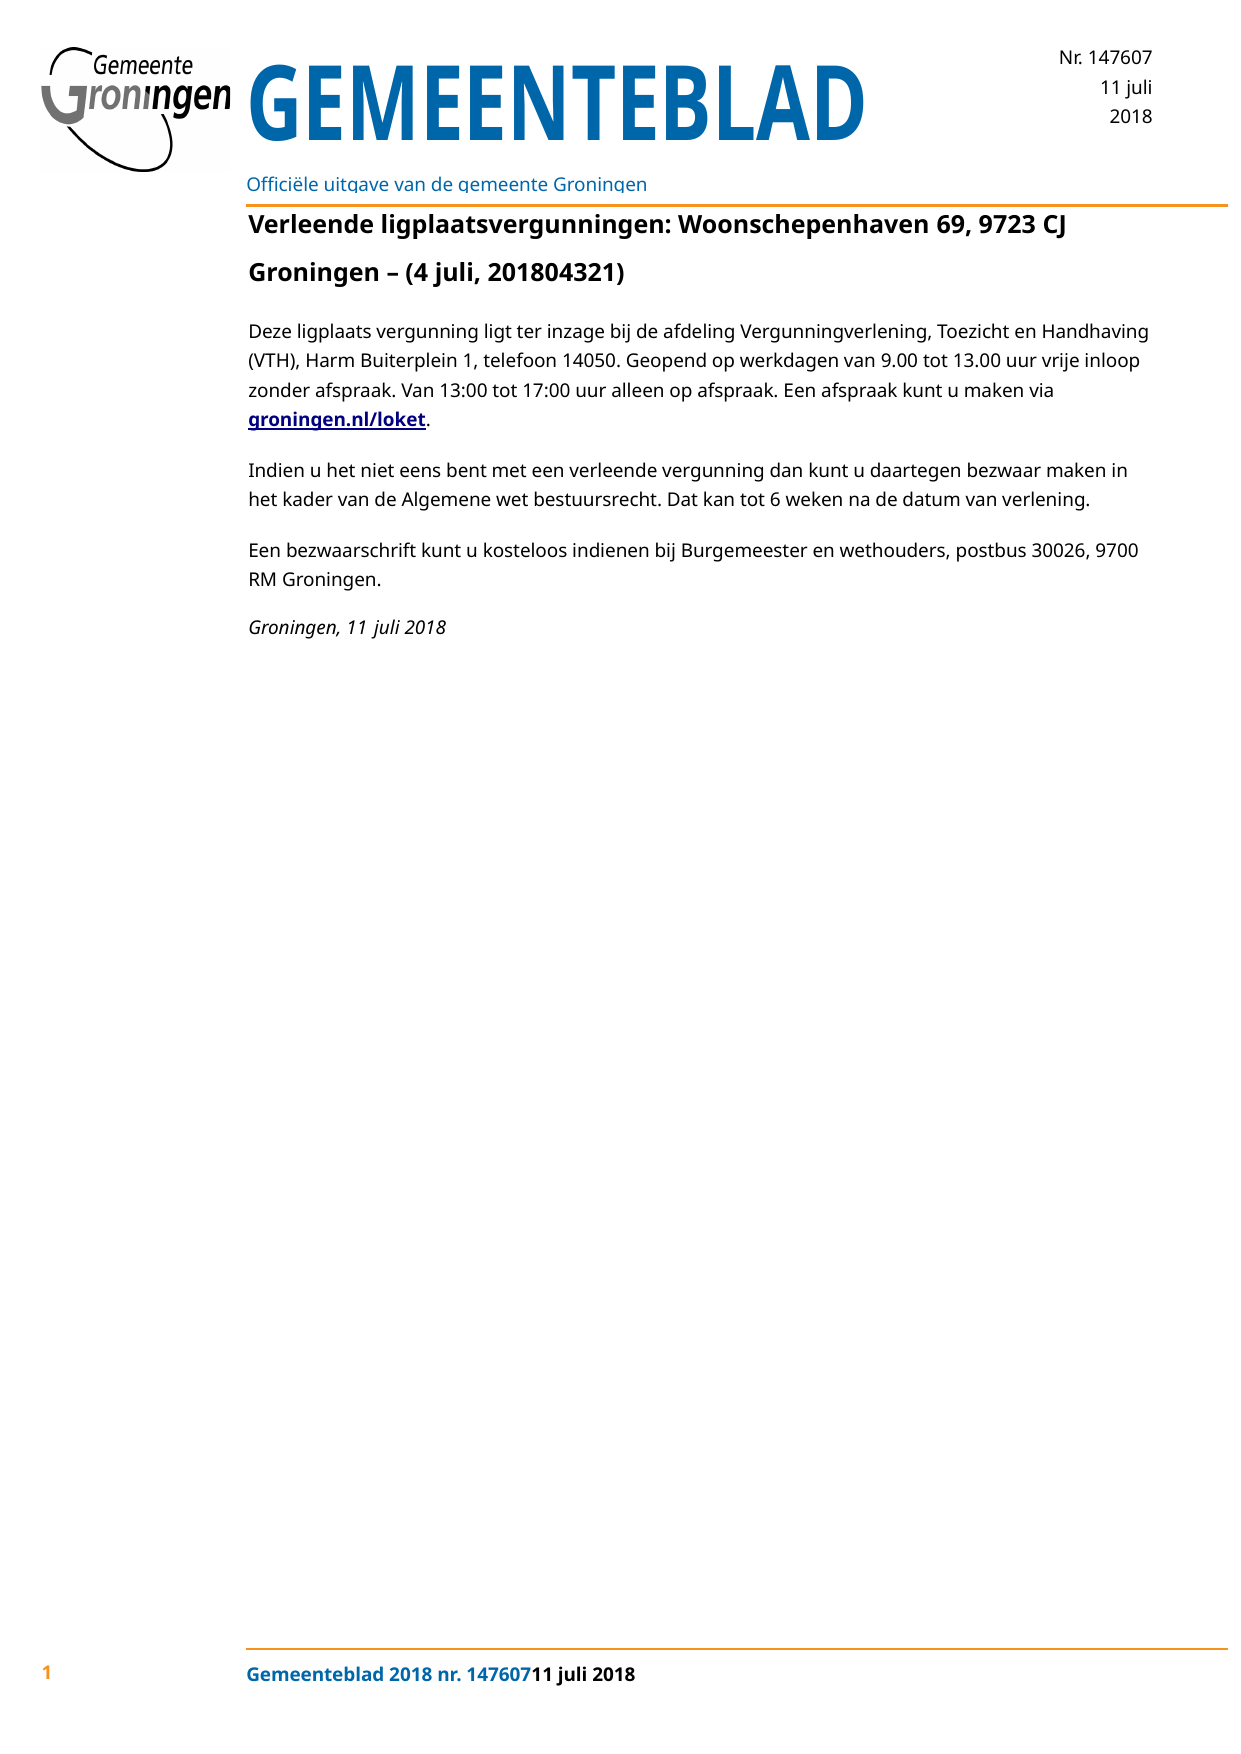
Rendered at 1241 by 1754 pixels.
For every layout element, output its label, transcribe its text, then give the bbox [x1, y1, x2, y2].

text Verleende ligplaatsvergunningen: Woonschepenhaven 69, 9723 CJ Groningen – (4 juli, 201804321) [248, 207, 1152, 288]
text Indien u het niet eens bent met een verleende vergunning dan kunt u daartegen bezwaar maken in het kader van de Algemene wet bestuursrecht. Dat kan tot 6 weken na de datum van verlening. [248, 457, 1152, 512]
picture [41, 47, 231, 172]
text Deze ligplaats vergunning ligt ter inzage bij de afdeling Vergunningverlening, Toezicht en Handhaving (VTH), Harm Buiterplein 1, telefoon 14050. Geopend op werkdagen van 9.00 tot 13.00 uur vrije inloop zonder afspraak. Van 13:00 tot 17:00 uur alleen op afspraak. Een afspraak kunt u maken via groningen.nl/loket. [248, 318, 1152, 432]
text Een bezwaarschrift kunt u kosteloos indienen bij Burgemeester en wethouders, postbus 30026, 9700 RM Groningen. [248, 537, 1152, 592]
text Groningen, 11 juli 2018 [248, 614, 1152, 640]
